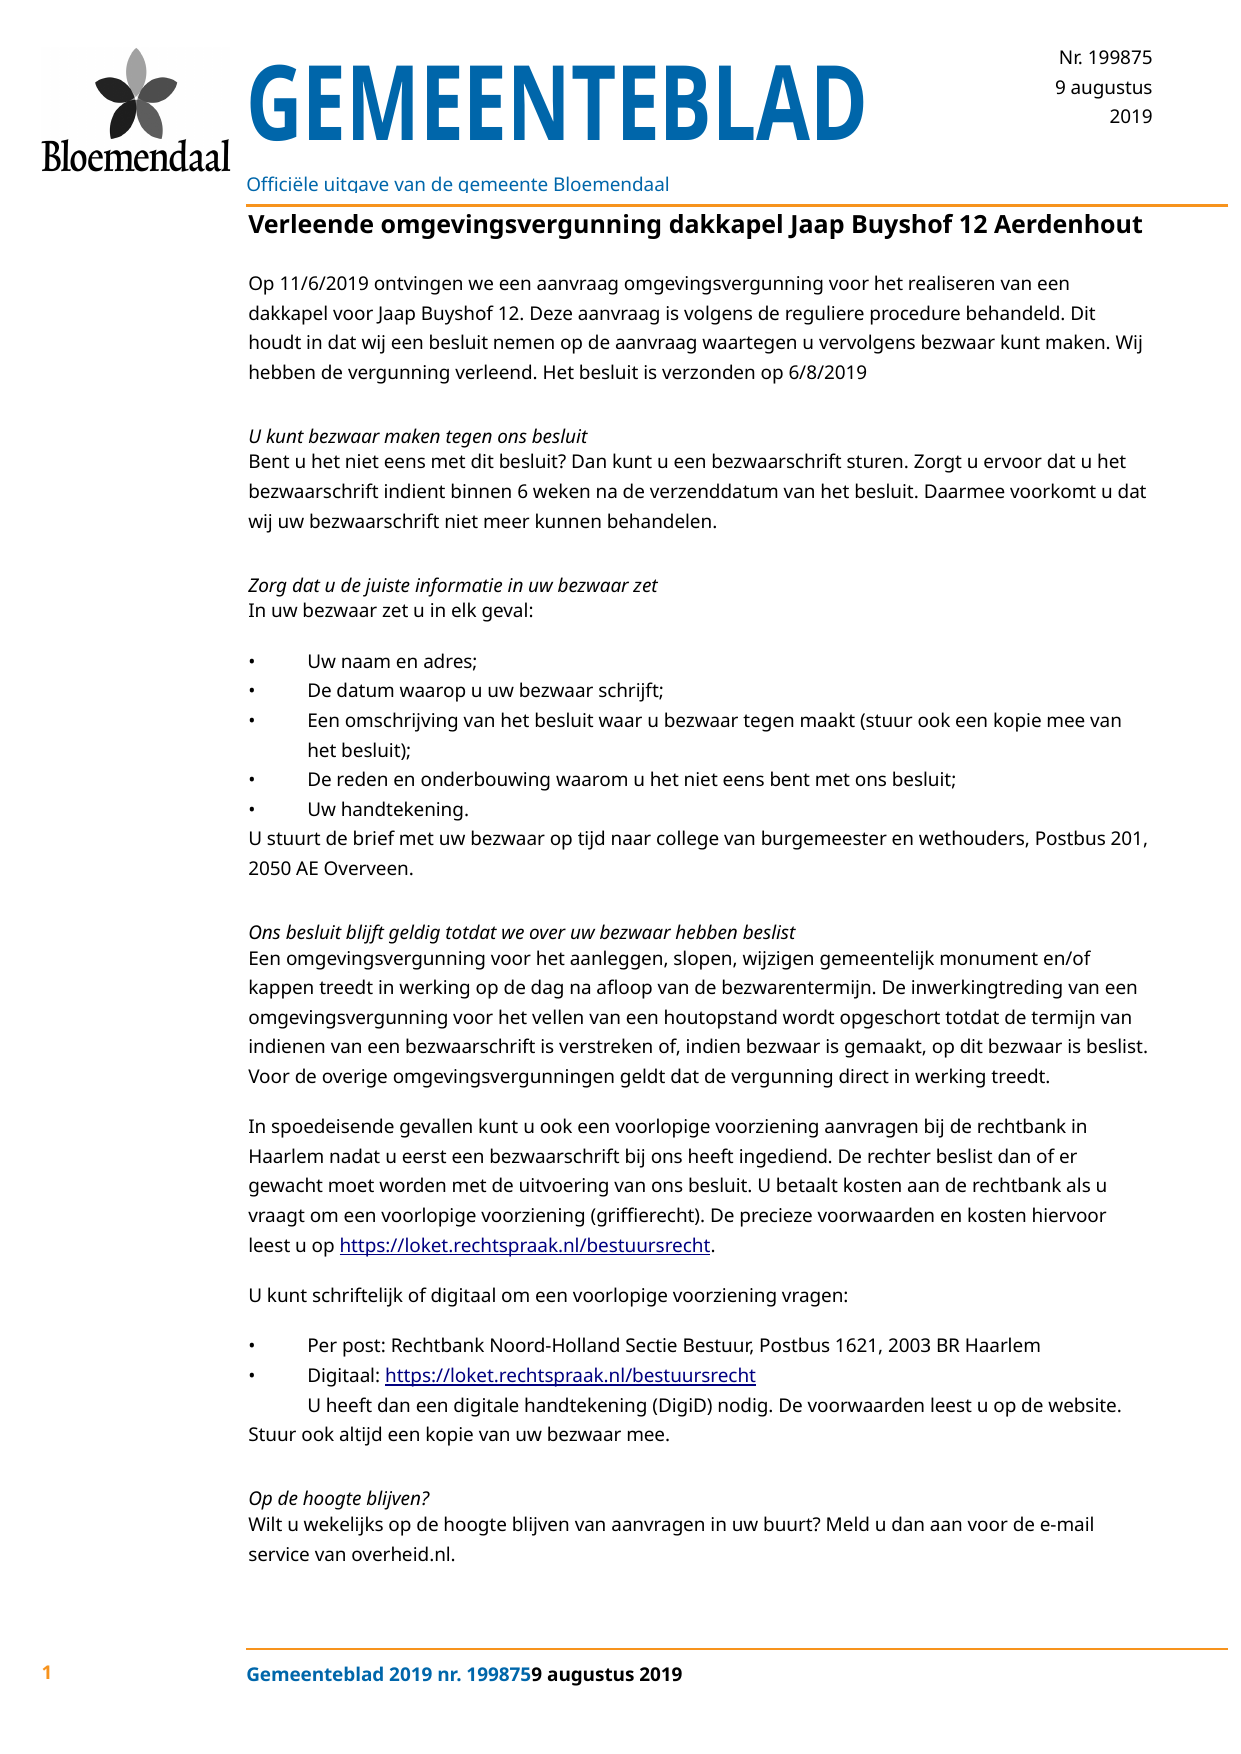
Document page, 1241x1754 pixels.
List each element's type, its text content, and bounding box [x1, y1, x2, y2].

picture [41, 47, 231, 172]
text U kunt schriftelijk of digitaal om een voorlopige voorziening vragen: [248, 1282, 1152, 1308]
text In uw bezwaar zet u in elk geval: [248, 598, 1152, 623]
text U kunt bezwaar maken tegen ons besluit [248, 423, 1152, 449]
text U stuurt de brief met uw bezwaar op tijd naar college van burgemeester en wethouders, Postbus 201, 2050 AE Overveen. [248, 826, 1152, 881]
list Per post: Rechtbank Noord-Holland Sectie Bestuur, Postbus 1621, 2003 BR Haarlem [248, 1333, 1152, 1358]
list Uw naam en adres; [248, 648, 1152, 674]
list Uw handtekening. [248, 796, 1152, 822]
list Een omschrijving van het besluit waar u bezwaar tegen maakt (stuur ook een kopie mee van het besluit); [248, 707, 1152, 762]
text In spoedeisende gevallen kunt u ook een voorlopige voorziening aanvragen bij de rechtbank in Haarlem nadat u eerst een bezwaarschrift bij ons heeft ingediend. De rechter beslist dan of er gewacht moet worden met de uitvoering van ons besluit. U betaalt kosten aan de rechtbank als u vraagt om een voorlopige voorziening (griffierecht). De precieze voorwaarden en kosten hiervoor leest u op https://loket.rechtspraak.nl/bestuursrecht. [248, 1113, 1152, 1258]
text Verleende omgevingsvergunning dakkapel Jaap Buyshof 12 Aerdenhout [248, 207, 1152, 241]
text Ons besluit blijft geldig totdat we over uw bezwaar hebben beslist [248, 919, 1152, 945]
text Wilt u wekelijks op de hoogte blijven van aanvragen in uw buurt? Meld u dan aan voor de e-mail service van overheid.nl. [248, 1511, 1152, 1566]
list U heeft dan een digitale handtekening (DigiD) nodig. De voorwaarden leest u op de website. [248, 1392, 1152, 1418]
text Een omgevingsvergunning voor het aanleggen, slopen, wijzigen gemeentelijk monument en/of kappen treedt in werking op de dag na afloop van de bezwarentermijn. De inwerkingtreding van een omgevingsvergunning voor het vellen van een houtopstand wordt opgeschort totdat de termijn van indienen van een bezwaarschrift is verstreken of, indien bezwaar is gemaakt, op dit bezwaar is beslist. Voor de overige omgevingsvergunningen geldt dat de vergunning direct in werking treedt. [248, 945, 1152, 1089]
list Digitaal: https://loket.rechtspraak.nl/bestuursrecht [248, 1362, 1152, 1388]
list De reden en onderbouwing waarom u het niet eens bent met ons besluit; [248, 766, 1152, 792]
text Op de hoogte blijven? [248, 1485, 1152, 1511]
text Stuur ook altijd een kopie van uw bezwaar mee. [248, 1421, 1152, 1447]
text Op 11/6/2019 ontvingen we een aanvraag omgevingsvergunning voor het realiseren van een dakkapel voor Jaap Buyshof 12. Deze aanvraag is volgens de reguliere procedure behandeld. Dit houdt in dat wij een besluit nemen op de aanvraag waartegen u vervolgens bezwaar kunt maken. Wij hebben de vergunning verleend. Het besluit is verzonden op 6/8/2019 [248, 270, 1152, 385]
text Bent u het niet eens met dit besluit? Dan kunt u een bezwaarschrift sturen. Zorgt u ervoor dat u het bezwaarschrift indient binnen 6 weken na de verzenddatum van het besluit. Daarmee voorkomt u dat wij uw bezwaarschrift niet meer kunnen behandelen. [248, 449, 1152, 534]
list De datum waarop u uw bezwaar schrijft; [248, 678, 1152, 703]
text Zorg dat u de juiste informatie in uw bezwaar zet [248, 572, 1152, 598]
